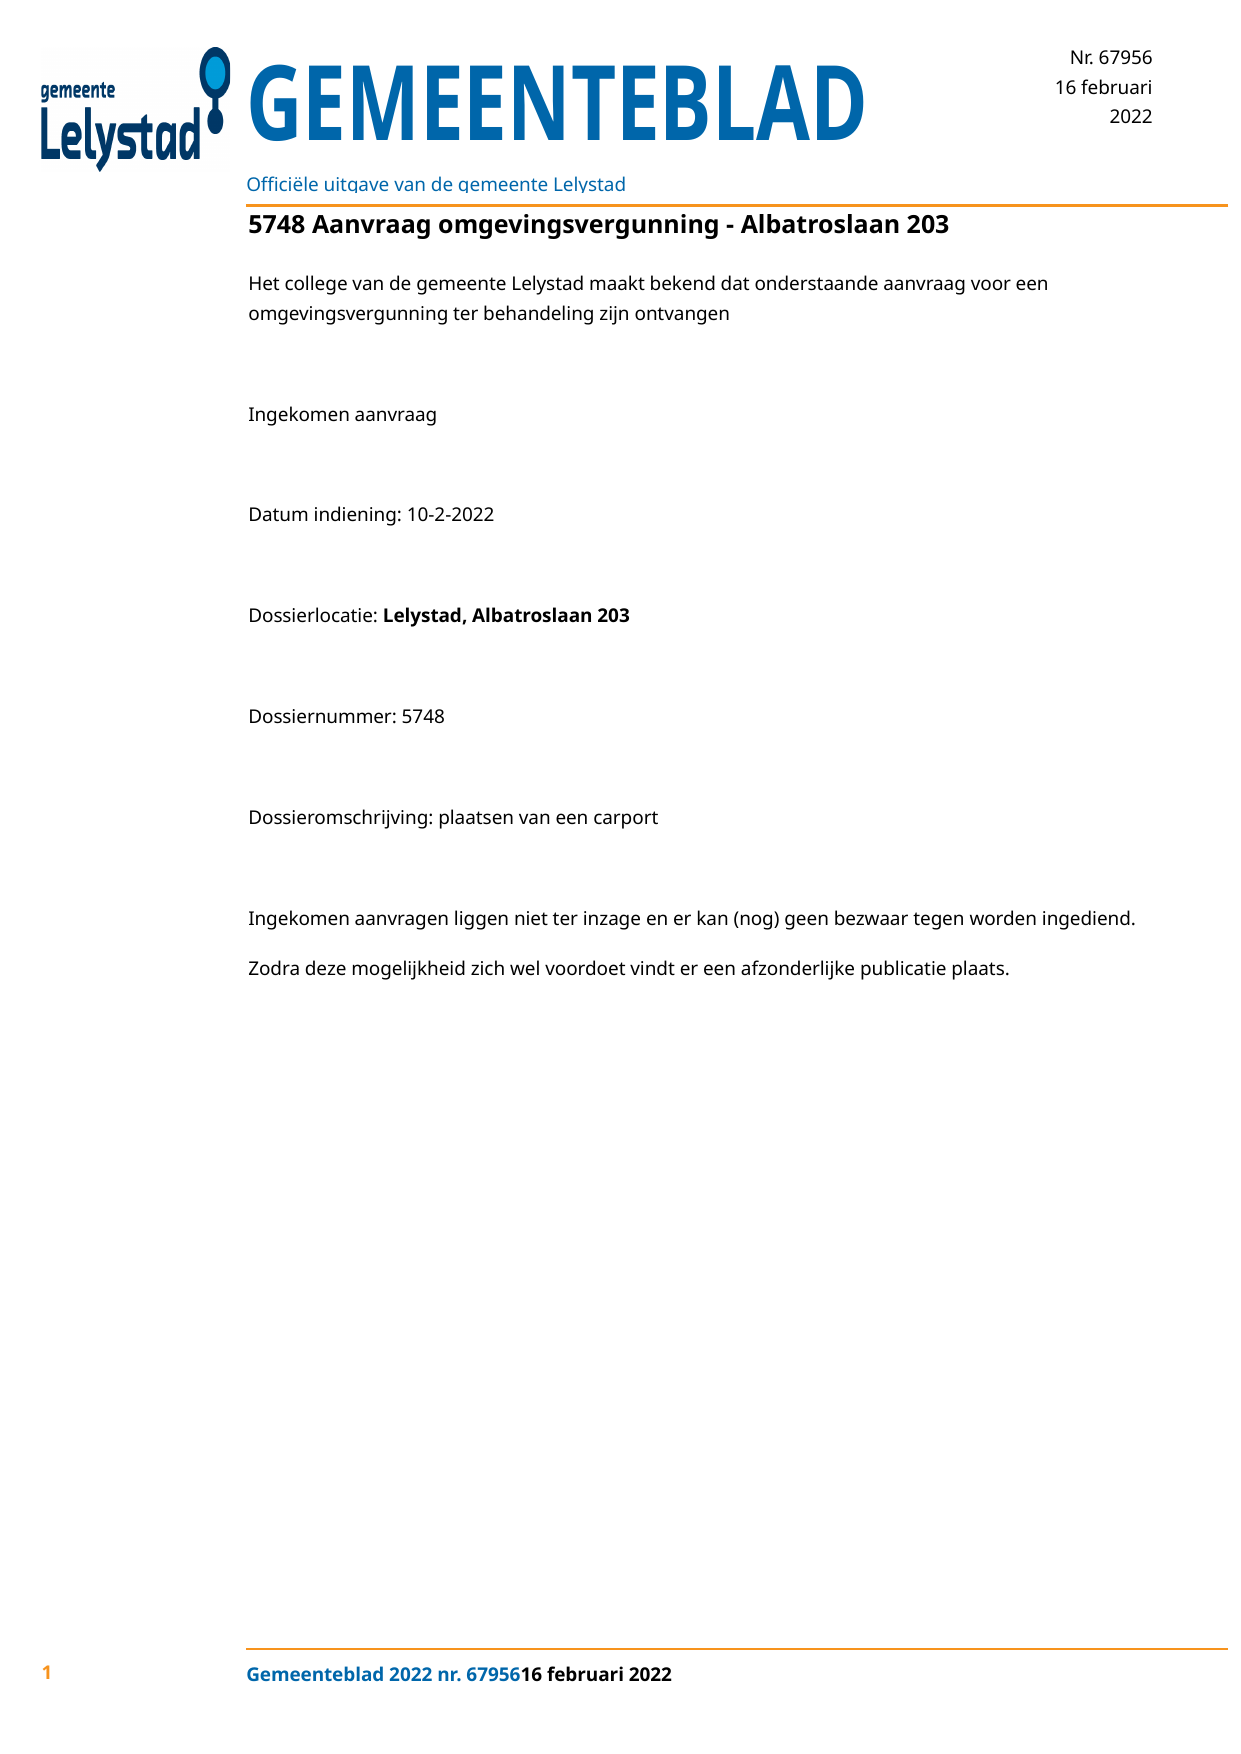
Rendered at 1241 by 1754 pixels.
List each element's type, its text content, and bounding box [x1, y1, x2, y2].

text Het college van de gemeente Lelystad maakt bekend dat onderstaande aanvraag voor een omgevingsvergunning ter behandeling zijn ontvangen [248, 270, 1152, 326]
text Zodra deze mogelijkheid zich wel voordoet vindt er een afzonderlijke publicatie plaats. [248, 955, 1152, 981]
text Ingekomen aanvraag [248, 401, 1152, 426]
text Dossierlocatie: Lelystad, Albatroslaan 203 [248, 602, 1152, 628]
text Dossieromschrijving: plaatsen van een carport [248, 804, 1152, 830]
text Datum indiening: 10-2-2022 [248, 502, 1152, 527]
text Dossiernummer: 5748 [248, 703, 1152, 729]
text 5748 Aanvraag omgevingsvergunning - Albatroslaan 203 [248, 207, 1152, 241]
text Ingekomen aanvragen liggen niet ter inzage en er kan (nog) geen bezwaar tegen worden ingediend. [248, 905, 1152, 931]
picture [41, 47, 231, 172]
